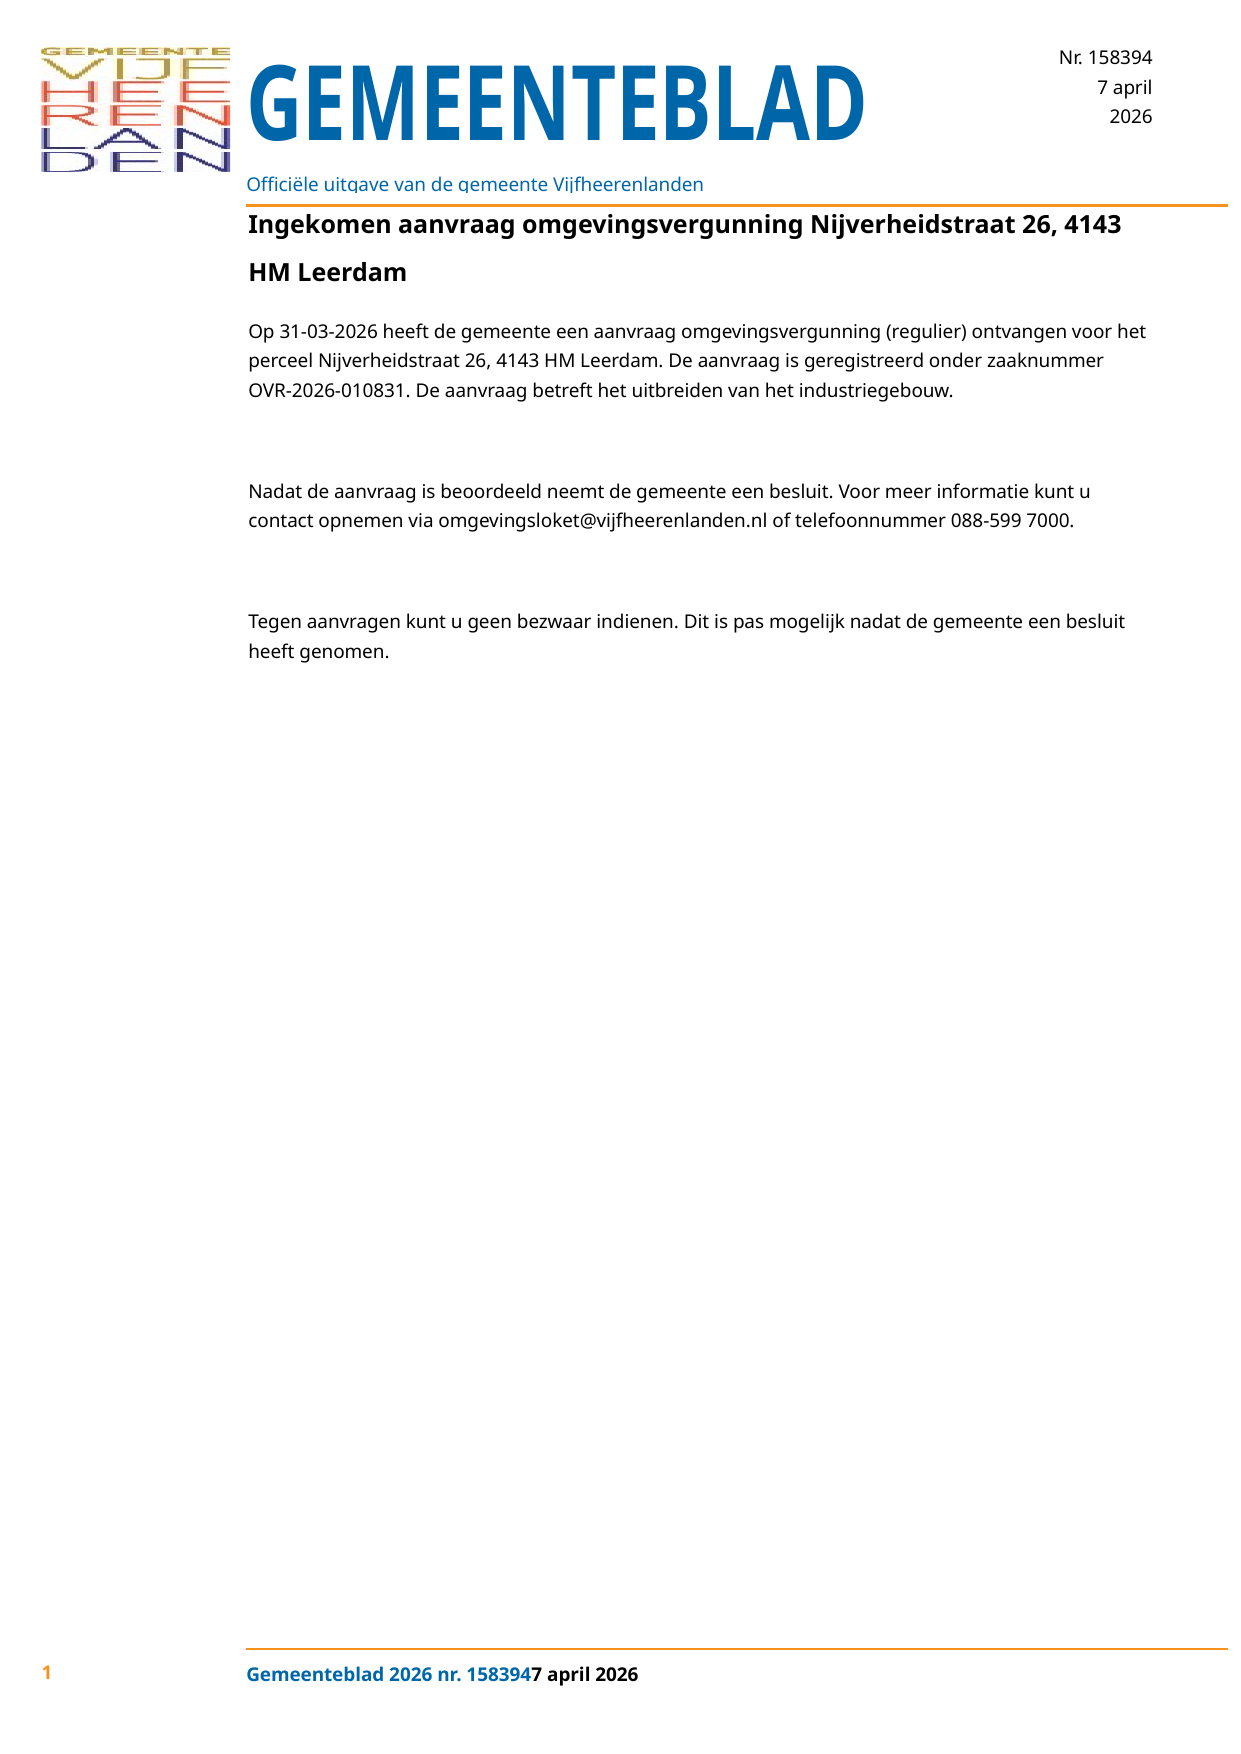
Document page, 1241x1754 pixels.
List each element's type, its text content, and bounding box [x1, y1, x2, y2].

text Ingekomen aanvraag omgevingsvergunning Nijverheidstraat 26, 4143 HM Leerdam [248, 207, 1152, 288]
text Nadat de aanvraag is beoordeeld neemt de gemeente een besluit. Voor meer informatie kunt u contact opnemen via omgevingsloket@vijfheerenlanden.nl of telefoonnummer 088-599 7000. [248, 478, 1152, 533]
picture [41, 47, 231, 172]
text Tegen aanvragen kunt u geen bezwaar indienen. Dit is pas mogelijk nadat de gemeente een besluit heeft genomen. [248, 608, 1152, 664]
text Op 31-03-2026 heeft de gemeente een aanvraag omgevingsvergunning (regulier) ontvangen voor het perceel Nijverheidstraat 26, 4143 HM Leerdam. De aanvraag is geregistreerd onder zaaknummer OVR-2026-010831. De aanvraag betreft het uitbreiden van het industriegebouw. [248, 318, 1152, 403]
